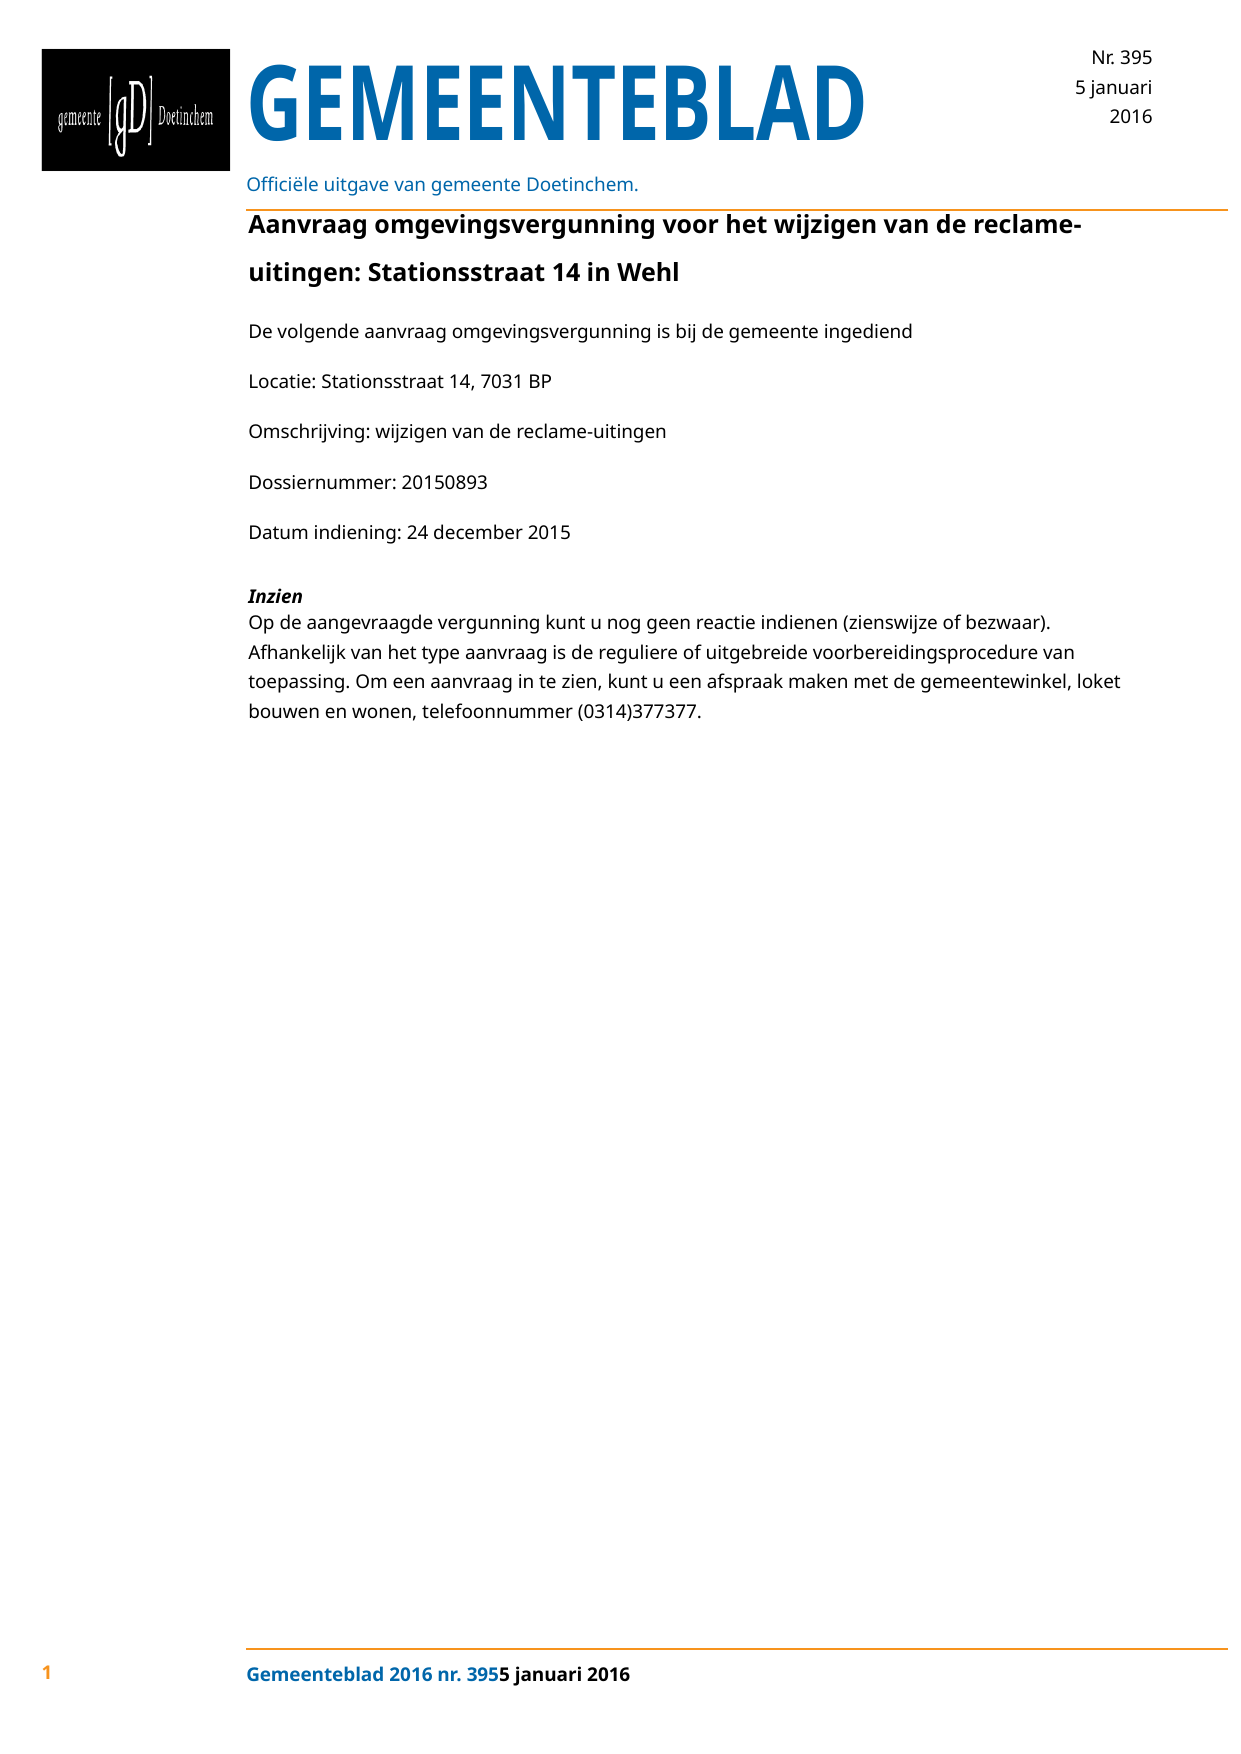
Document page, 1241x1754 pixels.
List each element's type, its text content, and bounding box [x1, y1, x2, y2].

picture [41, 47, 231, 172]
text Dossiernummer: 20150893 [248, 469, 1152, 495]
text Omschrijving: wijzigen van de reclame-uitingen [248, 419, 1152, 444]
text Locatie: Stationsstraat 14, 7031 BP [248, 368, 1152, 394]
text Inzien [248, 583, 1152, 609]
text De volgende aanvraag omgevingsvergunning is bij de gemeente ingediend [248, 318, 1152, 344]
text Datum indiening: 24 december 2015 [248, 519, 1152, 545]
text Aanvraag omgevingsvergunning voor het wijzigen van de reclame-uitingen: Stationsstraat 14 in Wehl [248, 211, 1152, 288]
text Op de aangevraagde vergunning kunt u nog geen reactie indienen (zienswijze of bezwaar). Afhankelijk van het type aanvraag is de reguliere of uitgebreide voorbereidingsprocedure van toepassing. Om een aanvraag in te zien, kunt u een afspraak maken met de gemeentewinkel, loket bouwen en wonen, telefoonnummer (0314)377377. [248, 609, 1152, 724]
